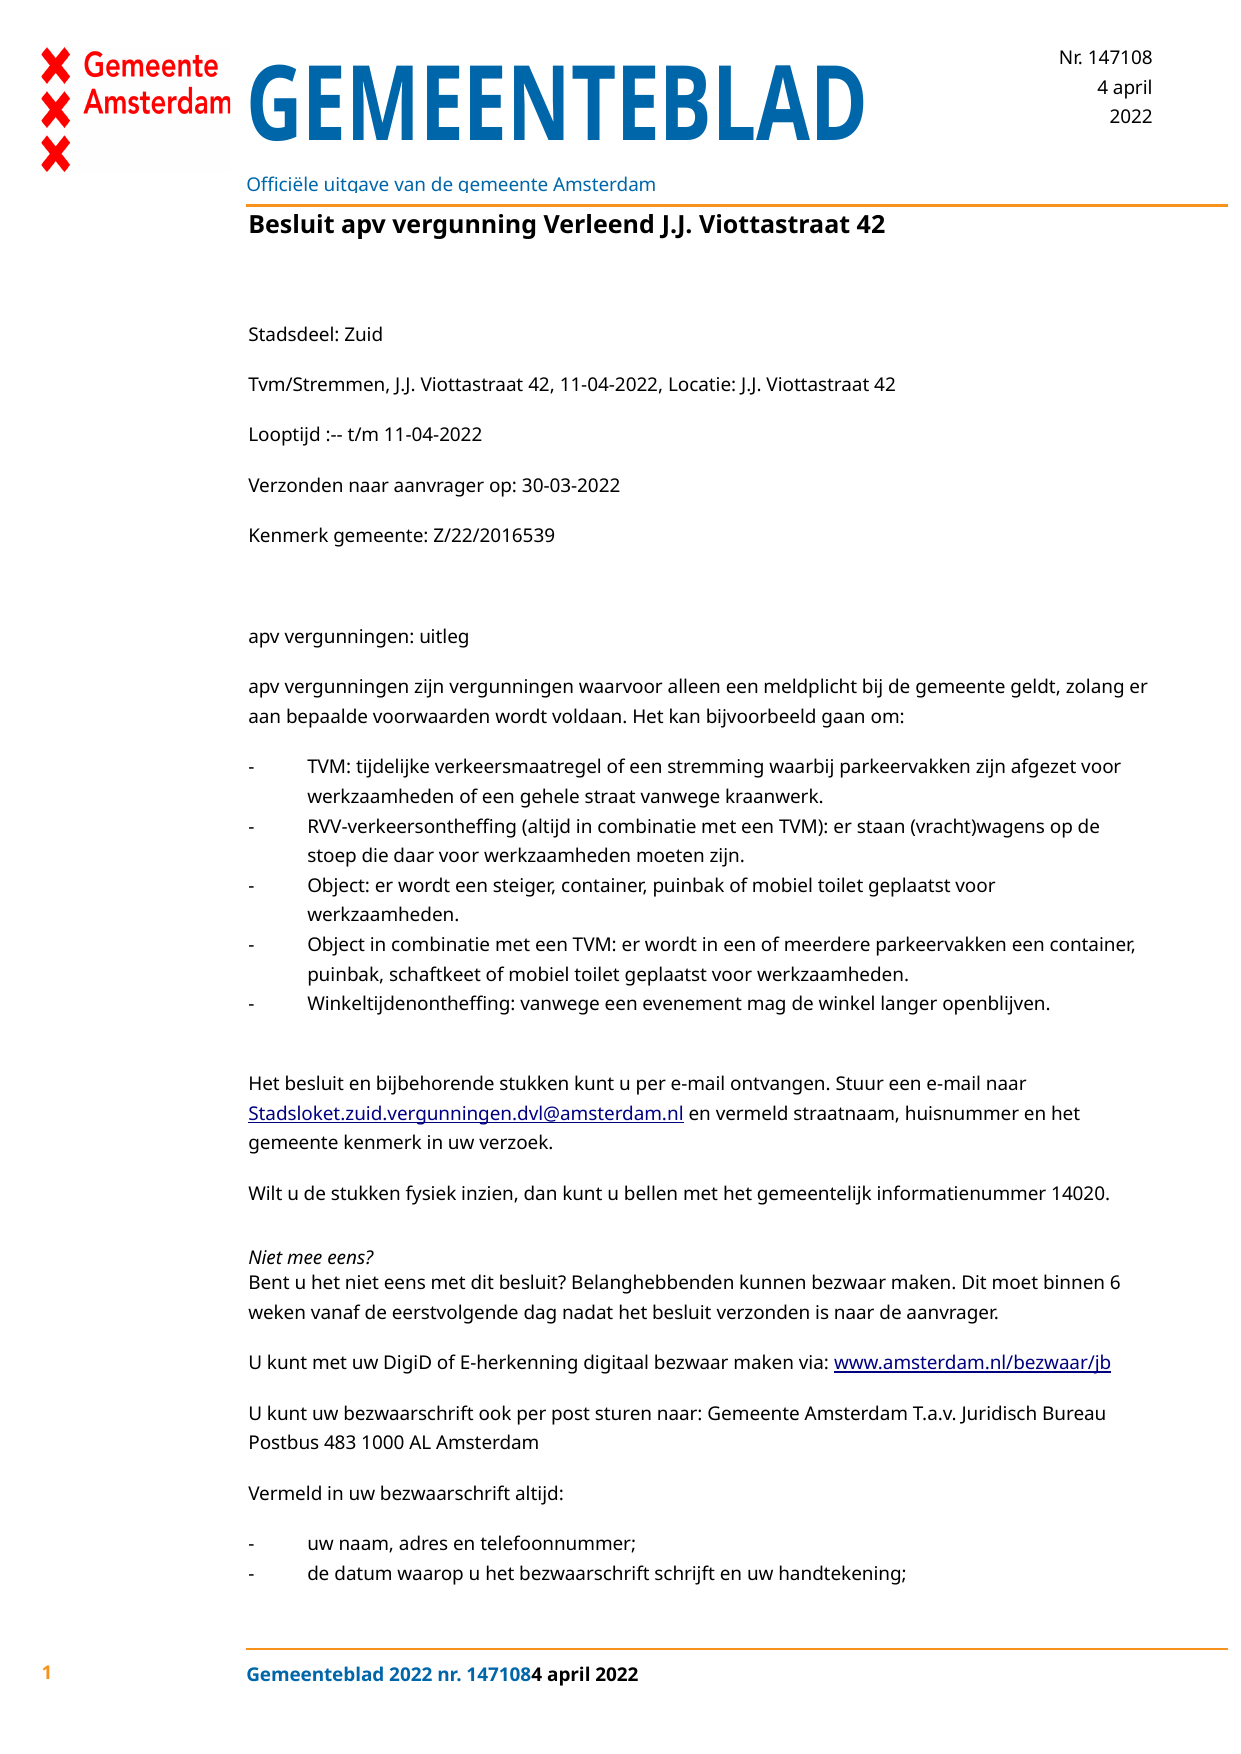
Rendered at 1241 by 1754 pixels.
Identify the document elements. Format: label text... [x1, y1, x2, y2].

list RVV-verkeersontheffing (altijd in combinatie met een TVM): er staan (vracht)wagens op de stoep die daar voor werkzaamheden moeten zijn. [248, 813, 1152, 868]
picture [41, 47, 231, 172]
list Winkeltijdenontheffing: vanwege een evenement mag de winkel langer openblijven. [248, 990, 1152, 1016]
text Verzonden naar aanvrager op: 30-03-2022 [248, 472, 1152, 498]
list TVM: tijdelijke verkeersmaatregel of een stremming waarbij parkeervakken zijn afgezet voor werkzaamheden of een gehele straat vanwege kraanwerk. [248, 754, 1152, 809]
text Besluit apv vergunning Verleend J.J. Viottastraat 42 [248, 207, 1152, 241]
text Kenmerk gemeente: Z/22/2016539 [248, 522, 1152, 548]
list uw naam, adres en telefoonnummer; [248, 1530, 1152, 1556]
text Bent u het niet eens met dit besluit? Belanghebbenden kunnen bezwaar maken. Dit moet binnen 6 weken vanaf de eerstvolgende dag nadat het besluit verzonden is naar de aanvrager. [248, 1269, 1152, 1325]
text apv vergunningen: uitleg [248, 623, 1152, 649]
list de datum waarop u het bezwaarschrift schrijft en uw handtekening; [248, 1560, 1152, 1586]
text U kunt met uw DigiD of E-herkenning digitaal bezwaar maken via: www.amsterdam.nl/bezwaar/jb [248, 1349, 1152, 1375]
list Object: er wordt een steiger, container, puinbak of mobiel toilet geplaatst voor werkzaamheden. [248, 872, 1152, 927]
text U kunt uw bezwaarschrift ook per post sturen naar: Gemeente Amsterdam T.a.v. Juridisch Bureau Postbus 483 1000 AL Amsterdam [248, 1400, 1152, 1455]
text apv vergunningen zijn vergunningen waarvoor alleen een meldplicht bij de gemeente geldt, zolang er aan bepaalde voorwaarden wordt voldaan. Het kan bijvoorbeeld gaan om: [248, 674, 1152, 729]
list Object in combinatie met een TVM: er wordt in een of meerdere parkeervakken een container, puinbak, schaftkeet of mobiel toilet geplaatst voor werkzaamheden. [248, 931, 1152, 986]
text Looptijd :-- t/m 11-04-2022 [248, 422, 1152, 447]
text Het besluit en bijbehorende stukken kunt u per e-mail ontvangen. Stuur een e-mail naar Stadsloket.zuid.vergunningen.dvl@amsterdam.nl en vermeld straatnaam, huisnummer en het gemeente kenmerk in uw verzoek. [248, 1070, 1152, 1155]
text Niet mee eens? [248, 1244, 1152, 1269]
text Stadsdeel: Zuid [248, 321, 1152, 346]
text Tvm/Stremmen, J.J. Viottastraat 42, 11-04-2022, Locatie: J.J. Viottastraat 42 [248, 371, 1152, 397]
text Vermeld in uw bezwaarschrift altijd: [248, 1480, 1152, 1506]
text Wilt u de stukken fysiek inzien, dan kunt u bellen met het gemeentelijk informatienummer 14020. [248, 1180, 1152, 1206]
